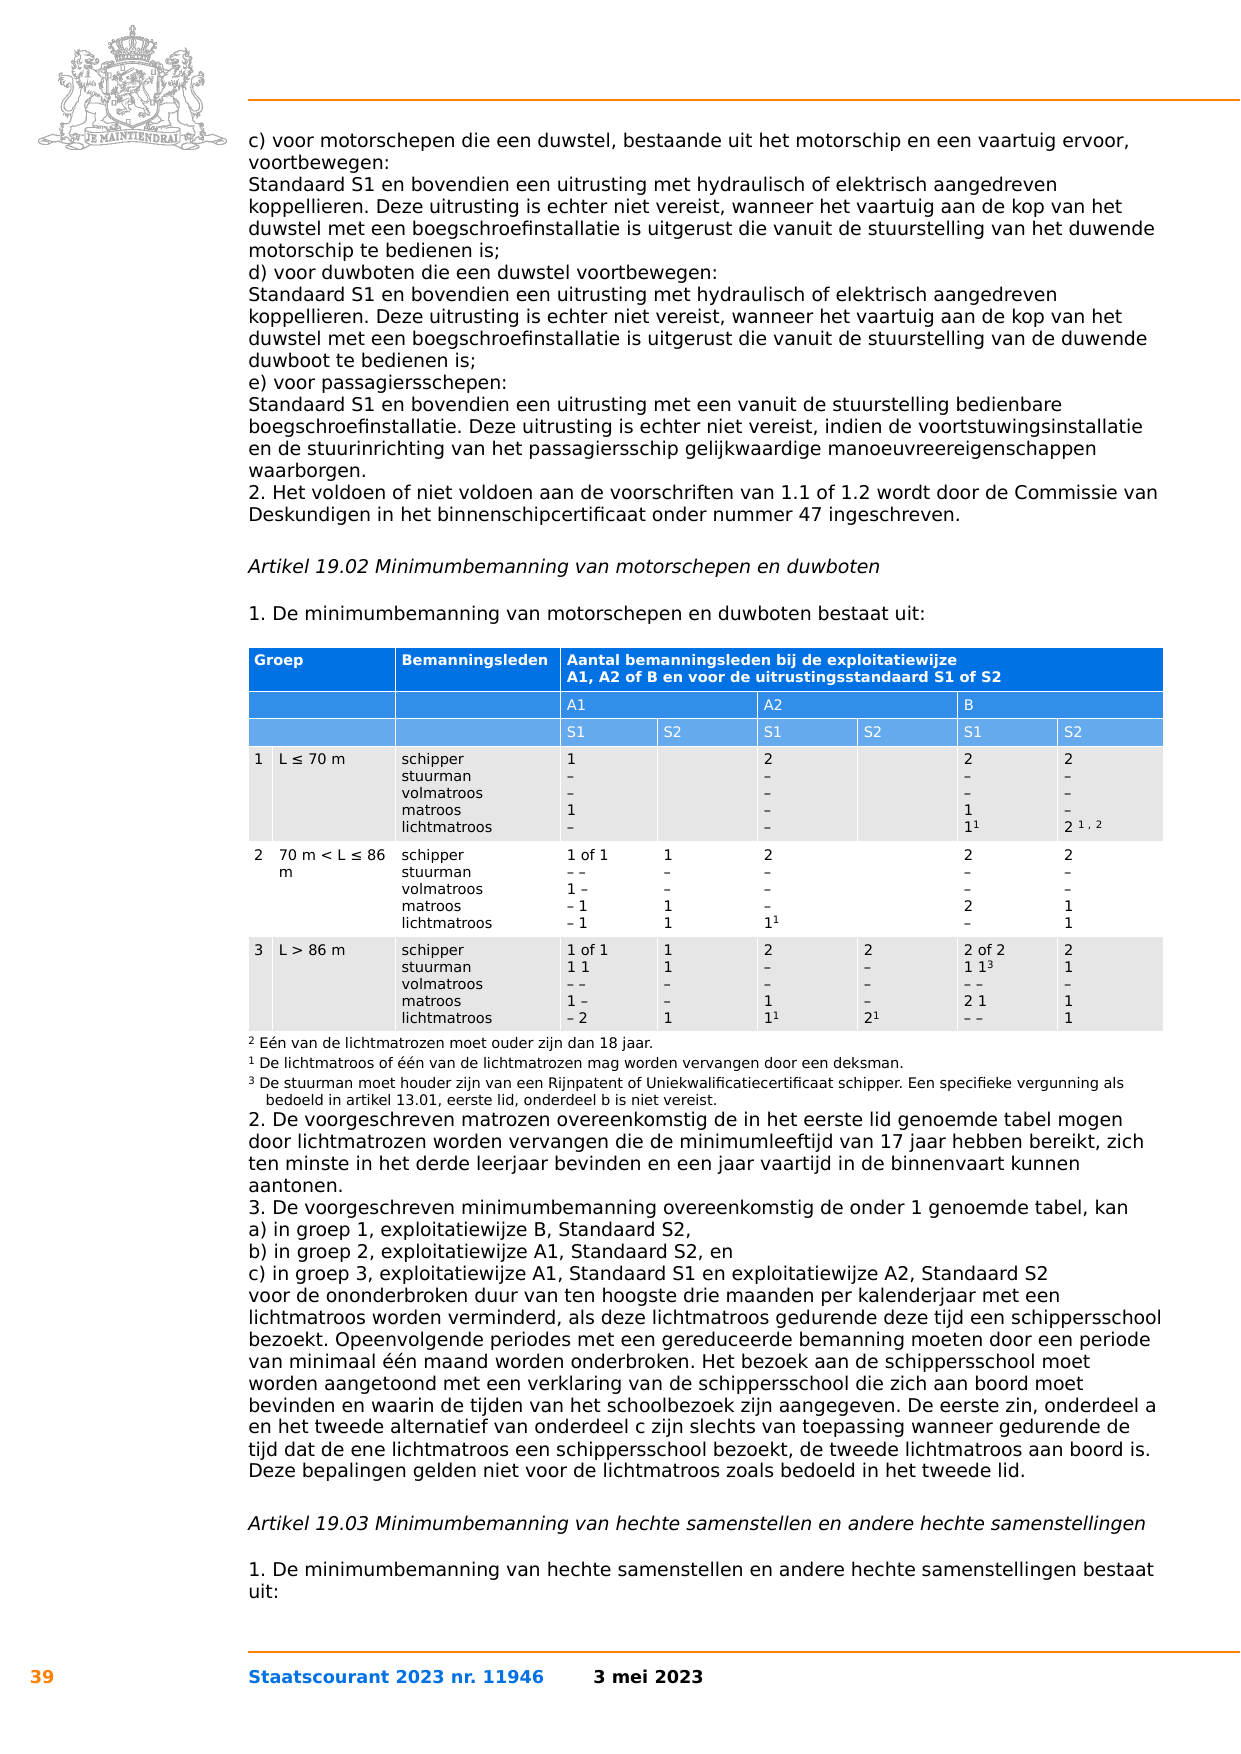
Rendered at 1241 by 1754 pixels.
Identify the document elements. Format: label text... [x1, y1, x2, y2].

table_cell [396, 692, 560, 718]
picture [38, 25, 227, 150]
text b) in groep 2, exploitatiewijze A1, Standaard S2, en [248, 1241, 1163, 1263]
table_cell S2 [1058, 719, 1163, 746]
text 1. De minimumbemanning van motorschepen en duwboten bestaat uit: [248, 602, 1163, 624]
table_cell [249, 692, 395, 718]
table_cell 2 of 2 1 13 – – 2 1 – – [958, 937, 1057, 1031]
table_header Aantal bemanningsleden bij de exploitatiewijze A1, A2 of B en voor de uitrustingsstandaard S1 of S2 [561, 648, 1163, 691]
table_cell 2 – – – 2 1, 2 [1058, 747, 1163, 841]
table_cell 2 – – – 21 [858, 937, 957, 1031]
table_cell S1 [561, 719, 657, 746]
table_cell S1 [958, 719, 1057, 746]
table_cell [858, 747, 957, 841]
subtitle Artikel 19.03 Minimumbemanning van hechte samenstellen en andere hechte samenstellingen [248, 1512, 1163, 1534]
text 1. De minimumbemanning van hechte samenstellen en andere hechte samenstellingen bestaat uit: [248, 1559, 1163, 1603]
text d) voor duwboten die een duwstel voortbewegen: [248, 262, 1163, 284]
table_cell 2 – – 1 11 [958, 747, 1057, 841]
table_cell S2 [858, 719, 957, 746]
table_cell schipper stuurman volmatroos matroos lichtmatroos [396, 842, 560, 936]
table_cell schipper stuurman volmatroos matroos lichtmatroos [396, 747, 560, 841]
text Standaard S1 en bovendien een uitrusting met hydraulisch of elektrisch aangedreven koppellieren. Deze uitrusting is echter niet vereist, wanneer het vaartuig aan de kop van het duwstel met een boegschroefinstallatie is uitgerust die vanuit de stuurstelling van het duwende motorschip te bedienen is; [248, 174, 1163, 262]
subtitle Artikel 19.02 Minimumbemanning van motorschepen en duwboten [248, 556, 1163, 577]
table_cell A1 [561, 692, 757, 718]
table_cell 1 of 1 1 1 – – 1 – – 2 [561, 937, 657, 1031]
table_header Bemanningsleden [396, 648, 560, 691]
table_cell 1 – – 1 1 [658, 842, 757, 936]
table_cell 1 of 1 – – 1 – – 1 – 1 [561, 842, 657, 936]
text Standaard S1 en bovendien een uitrusting met een vanuit de stuurstelling bedienbare boegschroefinstallatie. Deze uitrusting is echter niet vereist, indien de voortstuwingsinstallatie en de stuurinrichting van het passagiersschip gelijkwaardige manoeuvreereigenschappen waarborgen. [248, 394, 1163, 482]
text c) voor motorschepen die een duwstel, bestaande uit het motorschip en een vaartuig ervoor, voortbewegen: [248, 130, 1163, 174]
table_cell 2 Eén van de lichtmatrozen moet ouder zijn dan 18 jaar. 1 De lichtmatroos of één van de lichtmatrozen mag worden vervangen door een deksman. 3 De stuurman moet houder zijn van een Rijnpatent of Uniekwalificatiecertificaat schipper. Een specifieke vergunning als bedoeld in artikel 13.01, eerste lid, onderdeel b is niet vereist. [248, 1033, 1163, 1109]
table_cell B [958, 692, 1163, 718]
table_cell S2 [658, 719, 757, 746]
text voor de ononderbroken duur van ten hoogste drie maanden per kalenderjaar met een lichtmatroos worden verminderd, als deze lichtmatroos gedurende deze tijd een schippersschool bezoekt. Opeenvolgende periodes met een gereduceerde bemanning moeten door een periode van minimaal één maand worden onderbroken. Het bezoek aan de schippersschool moet worden aangetoond met een verklaring van de schippersschool die zich aan boord moet bevinden en waarin de tijden van het schoolbezoek zijn aangegeven. De eerste zin, onderdeel a en het tweede alternatief van onderdeel c zijn slechts van toepassing wanneer gedurende de tijd dat de ene lichtmatroos een schippersschool bezoekt, de tweede lichtmatroos aan boord is. Deze bepalingen gelden niet voor de lichtmatroos zoals bedoeld in het tweede lid. [248, 1284, 1163, 1482]
table_cell L ≤ 70 m [273, 747, 395, 841]
text 2. De voorgeschreven matrozen overeenkomstig de in het eerste lid genoemde tabel mogen door lichtmatrozen worden vervangen die de minimumleeftijd van 17 jaar hebben bereikt, zich ten minste in het derde leerjaar bevinden en een jaar vaartijd in de binnenvaart kunnen aantonen. [248, 1109, 1163, 1197]
table_cell 2 – – 1 11 [758, 937, 857, 1031]
table_cell schipper stuurman volmatroos matroos lichtmatroos [396, 937, 560, 1031]
table_cell [658, 747, 757, 841]
text c) in groep 3, exploitatiewijze A1, Standaard S1 en exploitatiewijze A2, Standaard S2 [248, 1263, 1163, 1284]
text a) in groep 1, exploitatiewijze B, Standaard S2, [248, 1219, 1163, 1241]
table_cell 2 – – 2 – [958, 842, 1057, 936]
table_cell 2 – – 1 1 [1058, 842, 1163, 936]
table_cell [396, 719, 560, 746]
text e) voor passagiersschepen: [248, 372, 1163, 394]
table_cell 2 [249, 842, 272, 936]
table_cell 1 [249, 747, 272, 841]
table_cell 2 – – – 11 [758, 842, 857, 936]
text Standaard S1 en bovendien een uitrusting met hydraulisch of elektrisch aangedreven koppellieren. Deze uitrusting is echter niet vereist, wanneer het vaartuig aan de kop van het duwstel met een boegschroefinstallatie is uitgerust die vanuit de stuurstelling van de duwende duwboot te bedienen is; [248, 284, 1163, 372]
table_cell 1 1 – – 1 [658, 937, 757, 1031]
table_cell 1 – – 1 – [561, 747, 657, 841]
table_cell 2 1 – 1 1 [1058, 937, 1163, 1031]
text 3. De voorgeschreven minimumbemanning overeenkomstig de onder 1 genoemde tabel, kan [248, 1197, 1163, 1219]
table_cell [858, 842, 957, 936]
table_header Groep [249, 648, 395, 691]
table_cell 2 – – – – [758, 747, 857, 841]
table_cell 3 [249, 937, 272, 1031]
table_cell L > 86 m [273, 937, 395, 1031]
table_cell S1 [758, 719, 857, 746]
table_cell 70 m < L ≤ 86 m [273, 842, 395, 936]
table_cell A2 [758, 692, 957, 718]
table_cell [249, 719, 395, 746]
text 2. Het voldoen of niet voldoen aan de voorschriften van 1.1 of 1.2 wordt door de Commissie van Deskundigen in het binnenschipcertificaat onder nummer 47 ingeschreven. [248, 482, 1163, 526]
